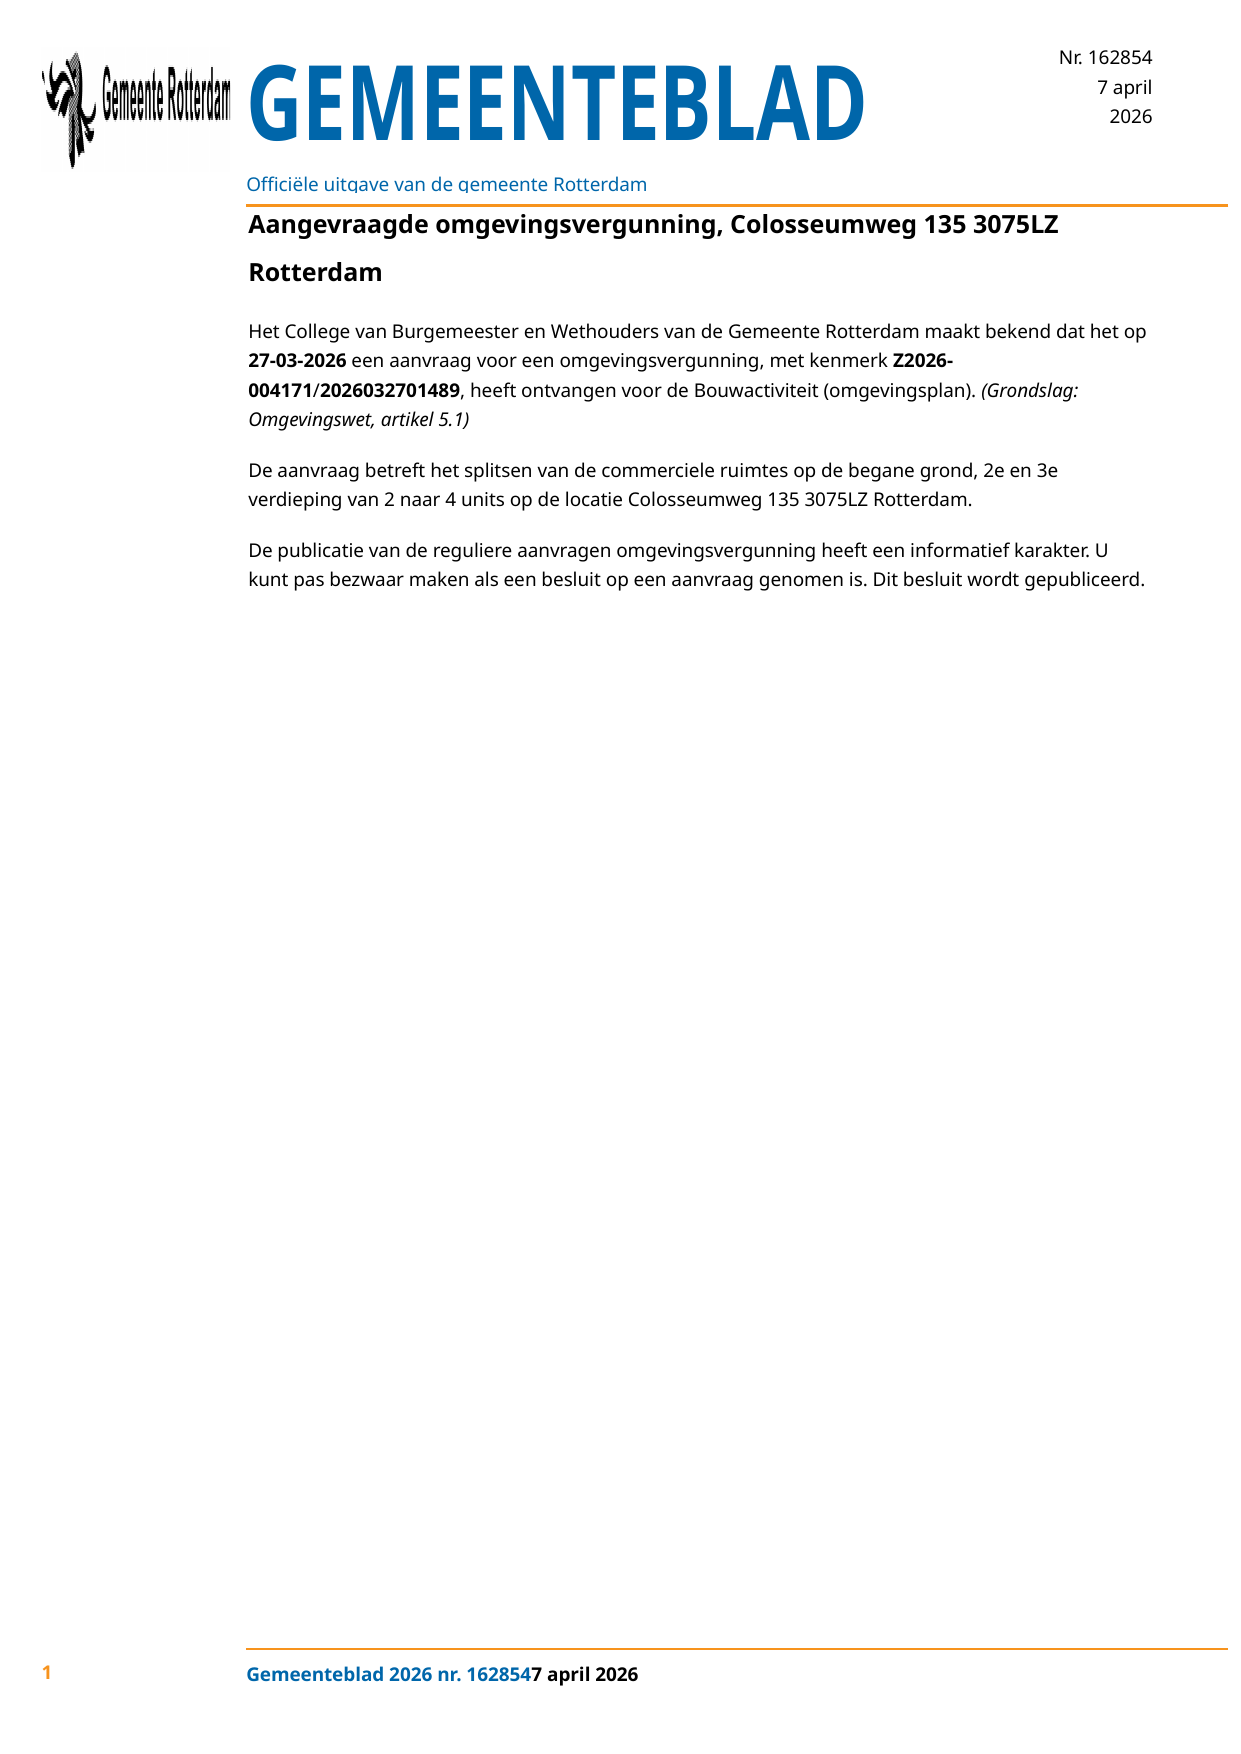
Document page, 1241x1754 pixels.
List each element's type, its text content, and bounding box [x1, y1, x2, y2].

text Aangevraagde omgevingsvergunning, Colosseumweg 135 3075LZ Rotterdam [248, 207, 1152, 288]
text Het College van Burgemeester en Wethouders van de Gemeente Rotterdam maakt bekend dat het op 27-03-2026 een aanvraag voor een omgevingsvergunning, met kenmerk Z2026-004171/2026032701489, heeft ontvangen voor de Bouwactiviteit (omgevingsplan). (Grondslag: Omgevingswet, artikel 5.1) [248, 318, 1152, 432]
picture [41, 47, 231, 172]
text De aanvraag betreft het splitsen van de commerciele ruimtes op de begane grond, 2e en 3e verdieping van 2 naar 4 units op de locatie Colosseumweg 135 3075LZ Rotterdam. [248, 457, 1152, 512]
text De publicatie van de reguliere aanvragen omgevingsvergunning heeft een informatief karakter. U kunt pas bezwaar maken als een besluit op een aanvraag genomen is. Dit besluit wordt gepubliceerd. [248, 537, 1152, 592]
